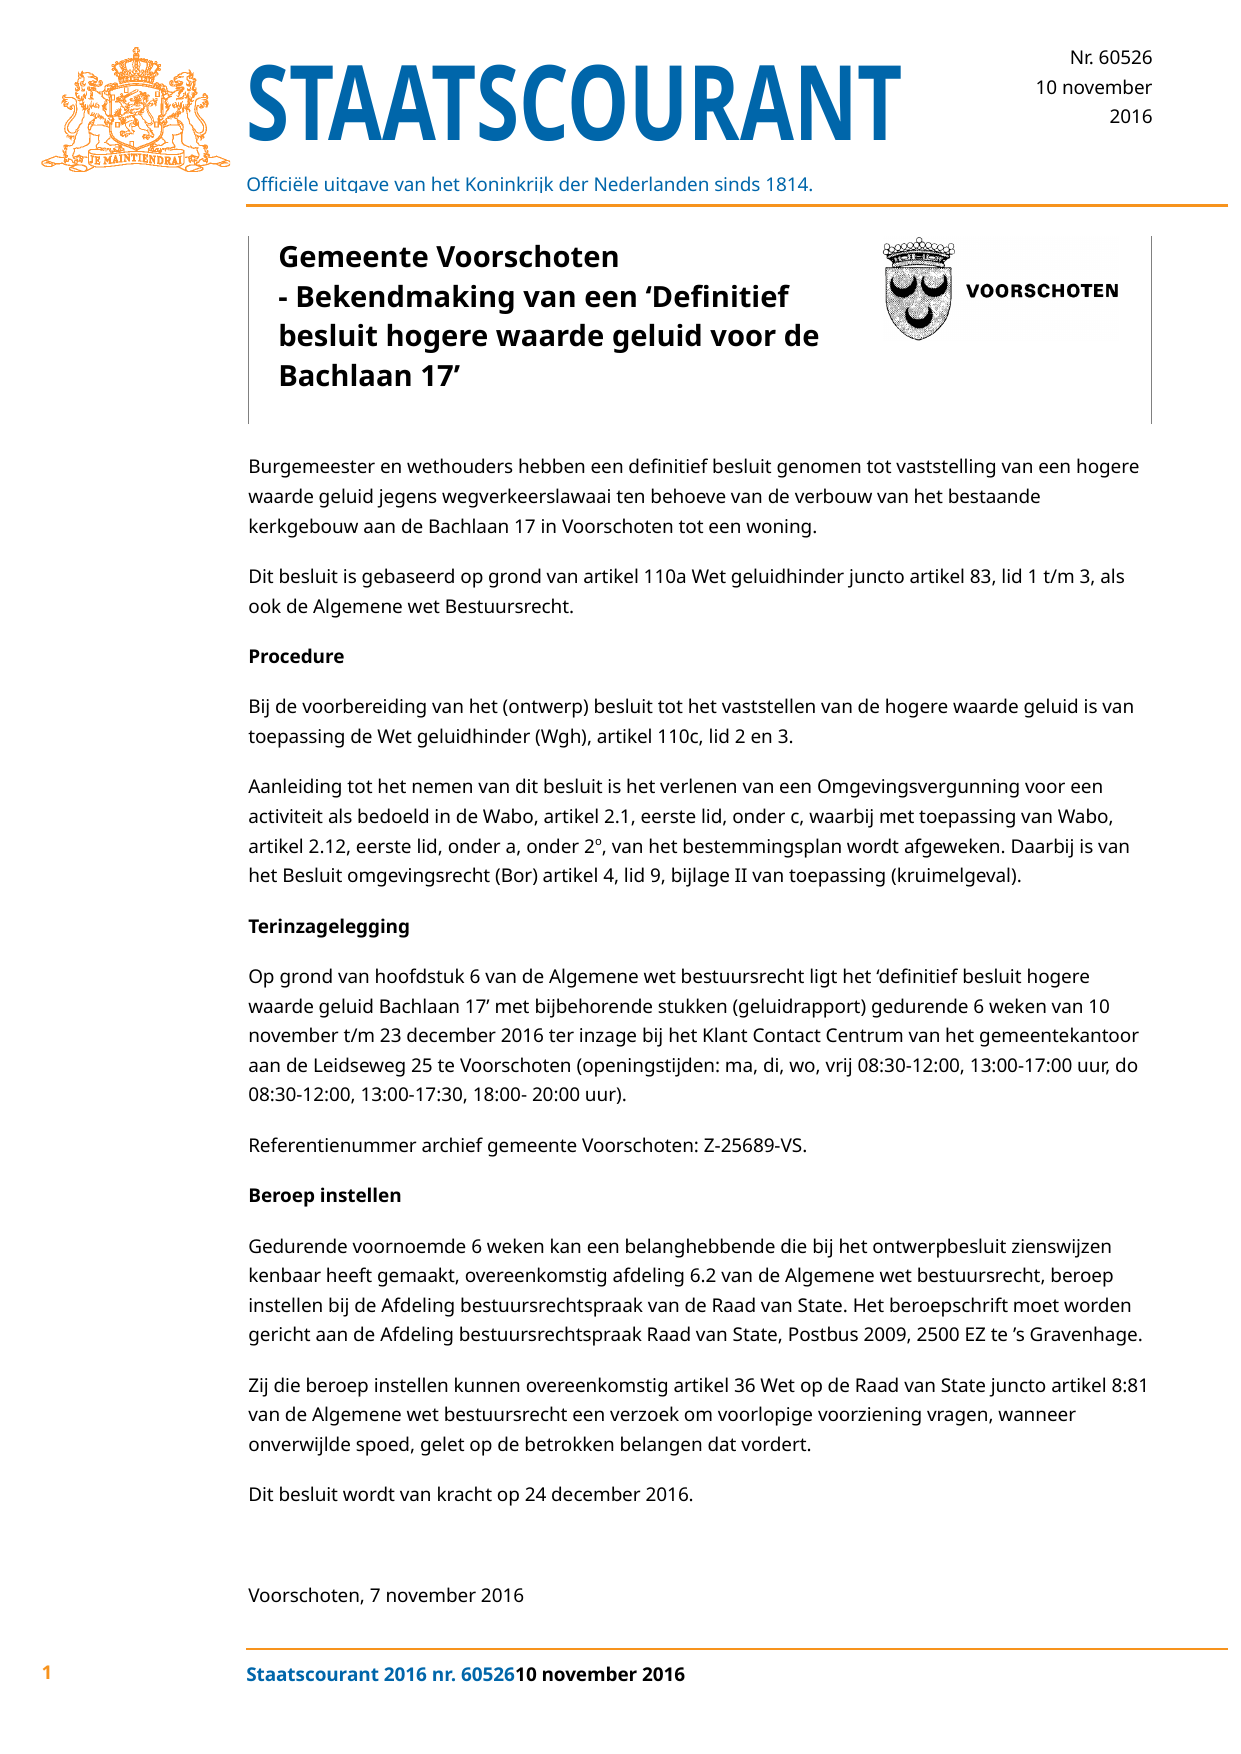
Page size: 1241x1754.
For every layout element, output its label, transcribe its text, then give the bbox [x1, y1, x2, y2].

text Dit besluit is gebaseerd op grond van artikel 110a Wet geluidhinder juncto artikel 83, lid 1 t/m 3, als ook de Algemene wet Bestuursrecht. [248, 563, 1152, 618]
text Procedure [248, 643, 1152, 669]
text Aanleiding tot het nemen van dit besluit is het verlenen van een Omgevingsvergunning voor een activiteit als bedoeld in de Wabo, artikel 2.1, eerste lid, onder c, waarbij met toepassing van Wabo, artikel 2.12, eerste lid, onder a, onder 2o, van het bestemmingsplan wordt afgeweken. Daarbij is van het Besluit omgevingsrecht (Bor) artikel 4, lid 9, bijlage II van toepassing (kruimelgeval). [248, 774, 1152, 888]
picture [41, 47, 231, 172]
picture [882, 236, 1119, 341]
table_header Gemeente Voorschoten - Bekendmaking van een ‘Definitief besluit hogere waarde geluid voor de Bachlaan 17’ [249, 236, 850, 424]
text Burgemeester en wethouders hebben een definitief besluit genomen tot vaststelling van een hogere waarde geluid jegens wegverkeerslawaai ten behoeve van de verbouw van het bestaande kerkgebouw aan de Bachlaan 17 in Voorschoten tot een woning. [248, 454, 1152, 538]
text Voorschoten, 7 november 2016 [248, 1582, 1152, 1608]
text Bij de voorbereiding van het (ontwerp) besluit tot het vaststellen van de hogere waarde geluid is van toepassing de Wet geluidhinder (Wgh), artikel 110c, lid 2 en 3. [248, 694, 1152, 749]
text Referentienummer archief gemeente Voorschoten: Z-25689-VS. [248, 1132, 1152, 1158]
text Zij die beroep instellen kunnen overeenkomstig artikel 36 Wet op de Raad van State juncto artikel 8:81 van de Algemene wet bestuursrecht een verzoek om voorlopige voorziening vragen, wanneer onverwijlde spoed, gelet op de betrokken belangen dat vordert. [248, 1372, 1152, 1457]
text Terinzagelegging [248, 913, 1152, 938]
text Beroep instellen [248, 1182, 1152, 1208]
table_header [850, 236, 1151, 424]
text Dit besluit wordt van kracht op 24 december 2016. [248, 1482, 1152, 1507]
text Gedurende voornoemde 6 weken kan een belanghebbende die bij het ontwerpbesluit zienswijzen kenbaar heeft gemaakt, overeenkomstig afdeling 6.2 van de Algemene wet bestuursrecht, beroep instellen bij de Afdeling bestuursrechtspraak van de Raad van State. Het beroepschrift moet worden gericht aan de Afdeling bestuursrechtspraak Raad van State, Postbus 2009, 2500 EZ te ’s Gravenhage. [248, 1233, 1152, 1347]
text Op grond van hoofdstuk 6 van de Algemene wet bestuursrecht ligt het ‘definitief besluit hogere waarde geluid Bachlaan 17’ met bijbehorende stukken (geluidrapport) gedurende 6 weken van 10 november t/m 23 december 2016 ter inzage bij het Klant Contact Centrum van het gemeentekantoor aan de Leidseweg 25 te Voorschoten (openingstijden: ma, di, wo, vrij 08:30-12:00, 13:00-17:00 uur, do 08:30-12:00, 13:00-17:30, 18:00- 20:00 uur). [248, 963, 1152, 1107]
